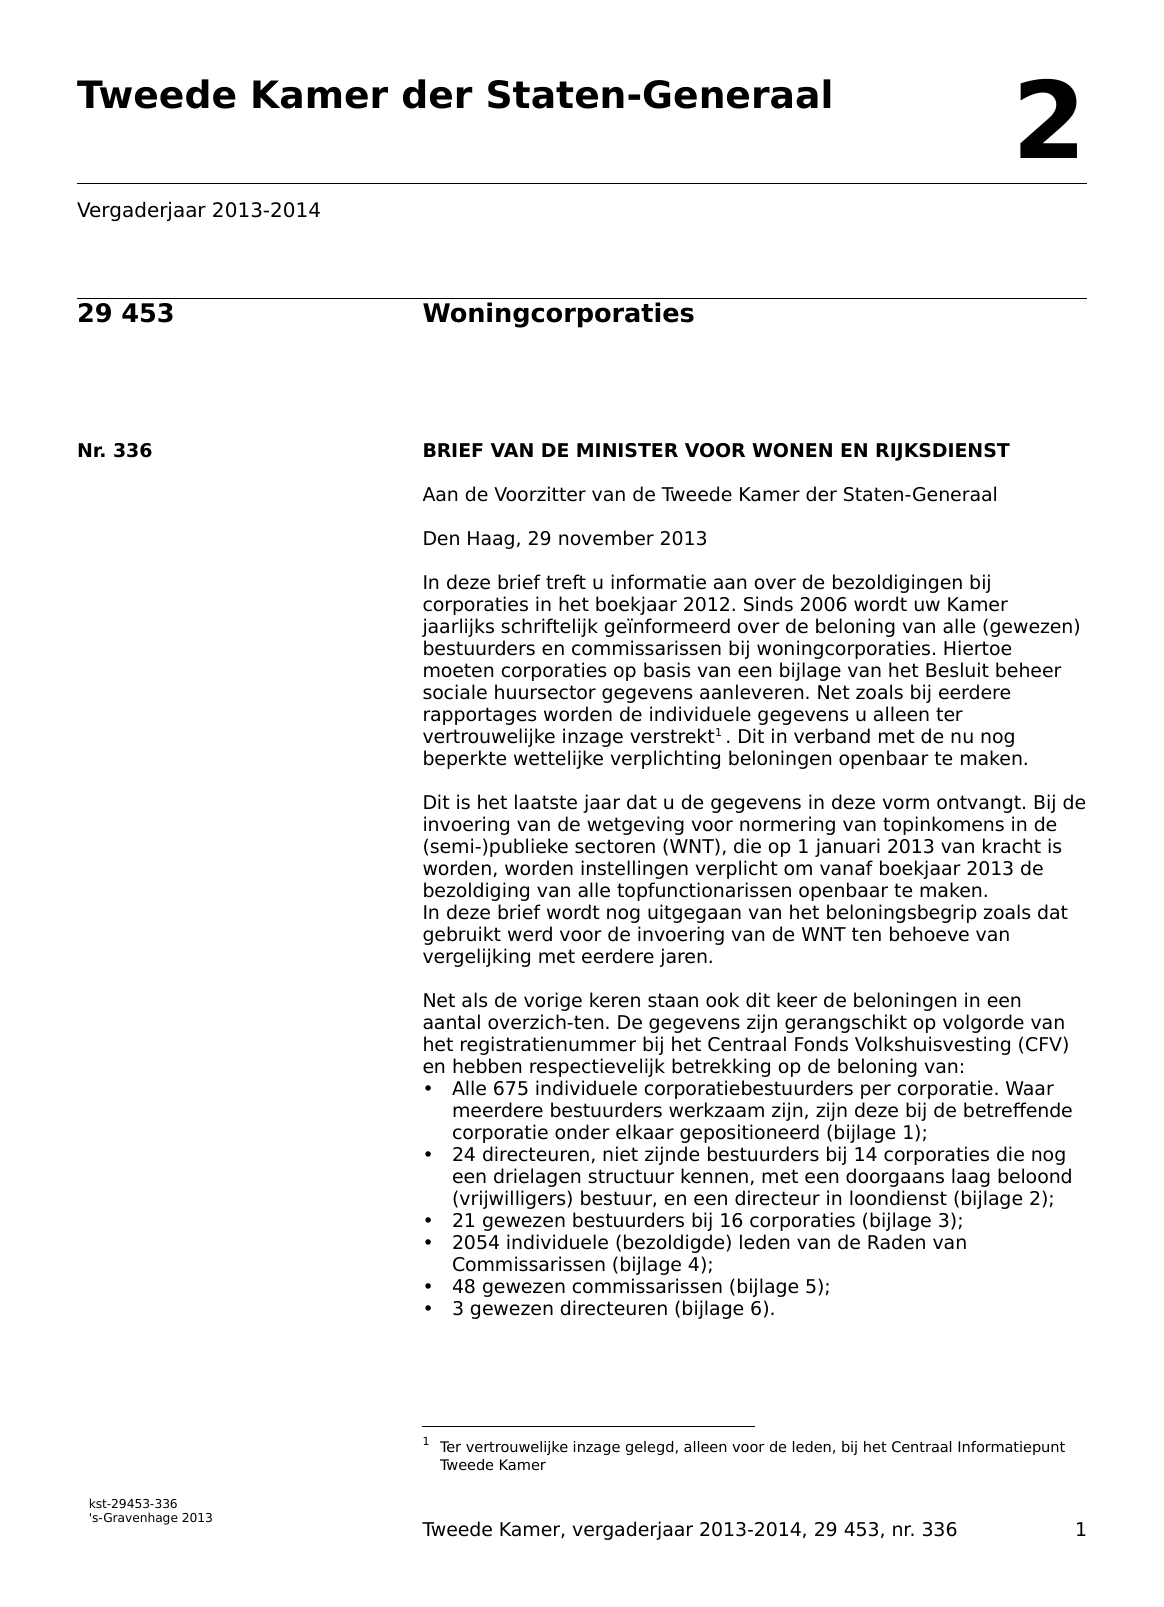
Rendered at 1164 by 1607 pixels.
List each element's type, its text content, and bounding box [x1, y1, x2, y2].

table_header 2 [886, 59, 1087, 183]
subtitle 29 453 Woningcorporaties [77, 299, 1087, 329]
table_header Tweede Kamer der Staten-Generaal [77, 59, 886, 183]
table_cell Vergaderjaar 2013-2014 [77, 184, 1087, 298]
text Ter vertrouwelijke inzage gelegd, alleen voor de leden, bij het Centraal Informatiepunt Tweede Kamer [422, 1435, 1087, 1474]
text 's-Gravenhage 2013 [88, 1511, 323, 1525]
text • 48 gewezen commissarissen (bijlage 5); [422, 1276, 1087, 1298]
text Aan de Voorzitter van de Tweede Kamer der Staten-Generaal [422, 484, 1087, 506]
text • 24 directeuren, niet zijnde bestuurders bij 14 corporaties die nog een drielagen structuur kennen, met een doorgaans laag beloond (vrijwilligers) bestuur, en een directeur in loondienst (bijlage 2); [422, 1144, 1087, 1210]
text kst-29453-336 [88, 1497, 323, 1511]
text • 2054 individuele (bezoldigde) leden van de Raden van Commissarissen (bijlage 4); [422, 1232, 1087, 1276]
text Net als de vorige keren staan ook dit keer de beloningen in een aantal overzich-ten. De gegevens zijn gerangschikt op volgorde van het registratienummer bij het Centraal Fonds Volkshuisvesting (CFV) en hebben respectievelijk betrekking op de beloning van: [422, 990, 1087, 1078]
text Dit is het laatste jaar dat u de gegevens in deze vorm ontvangt. Bij de invoering van de wetgeving voor normering van topinkomens in de (semi-)publieke sectoren (WNT), die op 1 januari 2013 van kracht is worden, worden instellingen verplicht om vanaf boekjaar 2013 de bezoldiging van alle topfunctionarissen openbaar te maken. [422, 792, 1087, 902]
text In deze brief wordt nog uitgegaan van het beloningsbegrip zoals dat gebruikt werd voor de invoering van de WNT ten behoeve van vergelijking met eerdere jaren. [422, 902, 1087, 968]
text • Alle 675 individuele corporatiebestuurders per corporatie. Waar meerdere bestuurders werkzaam zijn, zijn deze bij de betreffende corporatie onder elkaar gepositioneerd (bijlage 1); [422, 1078, 1087, 1144]
text In deze brief treft u informatie aan over de bezoldigingen bij corporaties in het boekjaar 2012. Sinds 2006 wordt uw Kamer jaarlijks schriftelijk geïnformeerd over de beloning van alle (gewezen) bestuurders en commissarissen bij woningcorporaties. Hiertoe moeten corporaties op basis van een bijlage van het Besluit beheer sociale huursector gegevens aanleveren. Net zoals bij eerdere rapportages worden de individuele gegevens u alleen ter vertrouwelijke inzage verstrekt. Dit in verband met de nu nog beperkte wettelijke verplichting beloningen openbaar te maken. [422, 572, 1087, 770]
text • 21 gewezen bestuurders bij 16 corporaties (bijlage 3); [422, 1210, 1087, 1232]
subtitle Nr. 336 BRIEF VAN DE MINISTER VOOR WONEN EN RIJKSDIENST [77, 440, 1087, 462]
text • 3 gewezen directeuren (bijlage 6). [422, 1298, 1087, 1320]
text Den Haag, 29 november 2013 [422, 528, 1087, 550]
